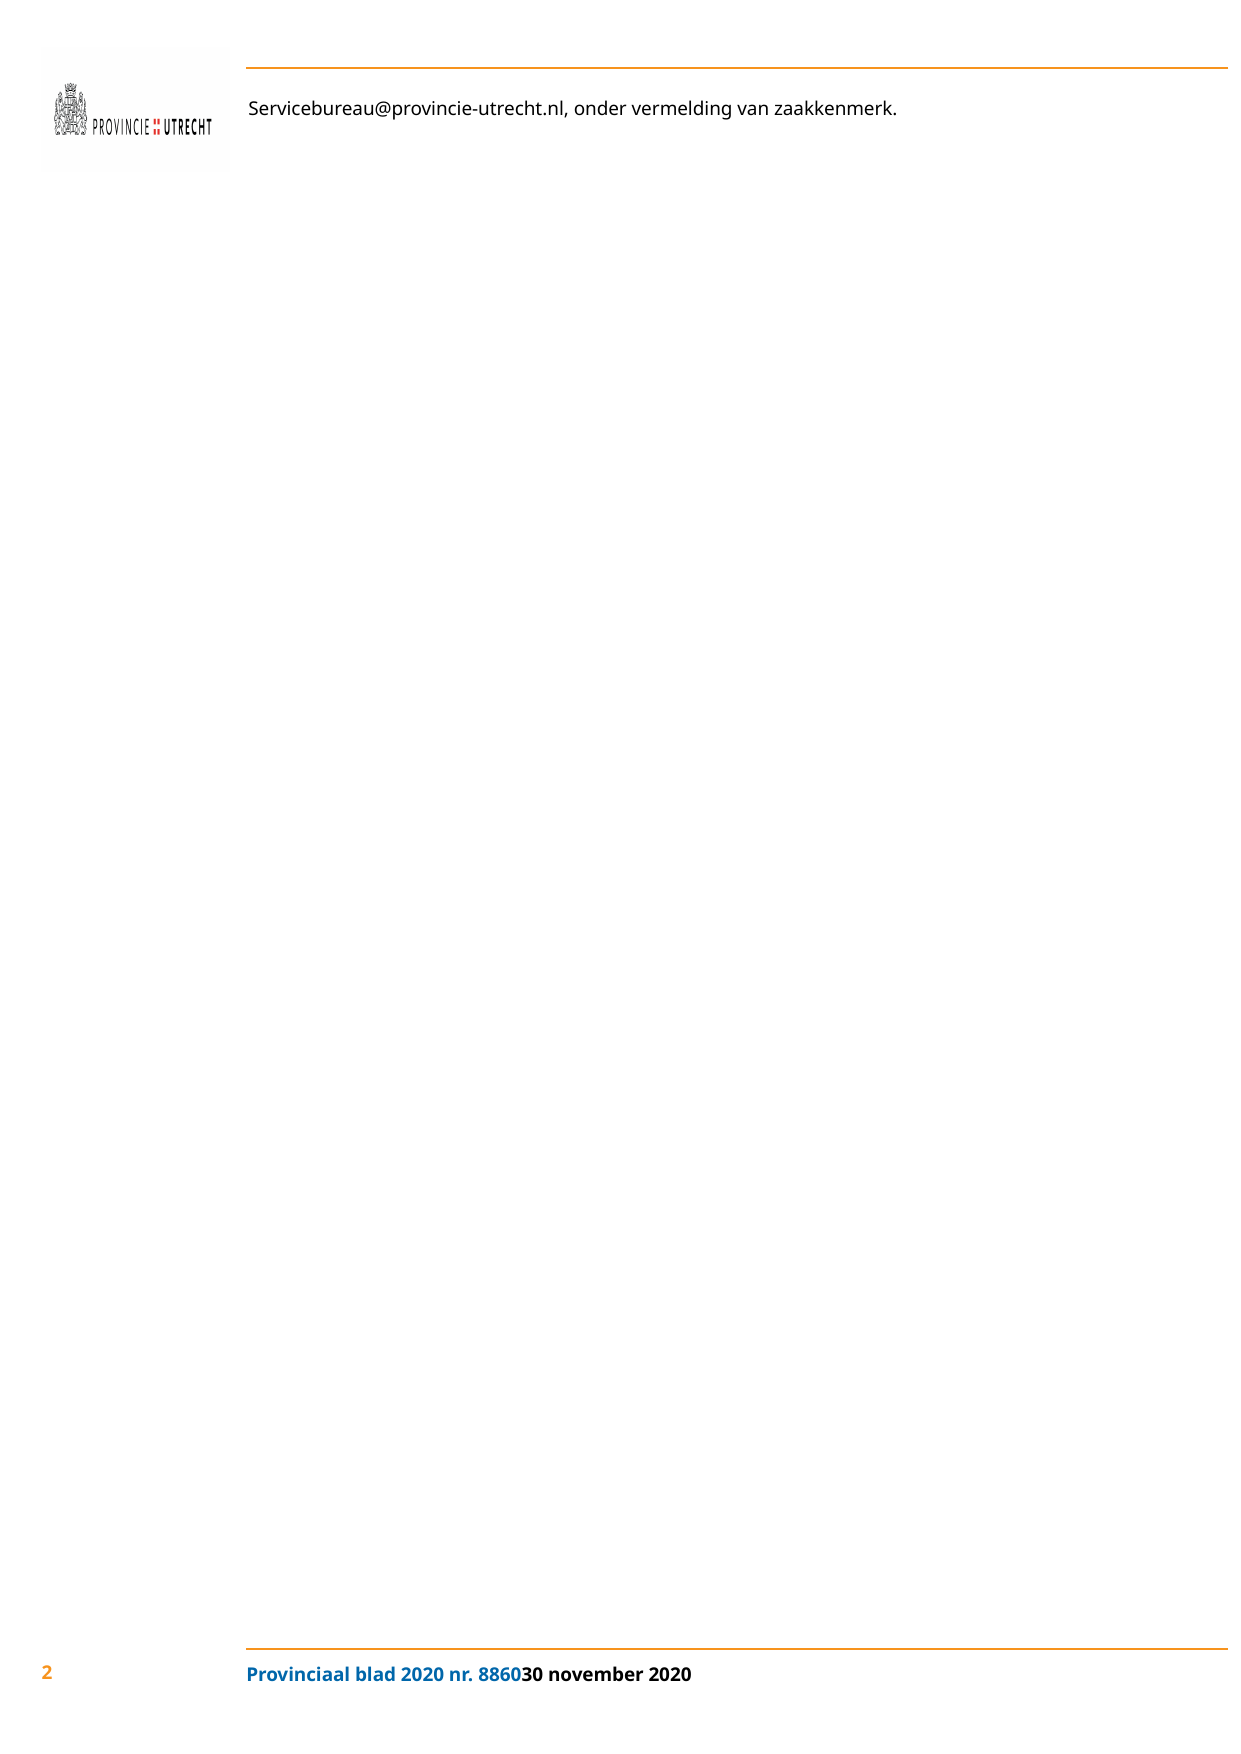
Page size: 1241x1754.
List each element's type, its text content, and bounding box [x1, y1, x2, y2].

picture [41, 47, 231, 172]
text Servicebureau@provincie-utrecht.nl, onder vermelding van zaakkenmerk. [248, 95, 1152, 121]
